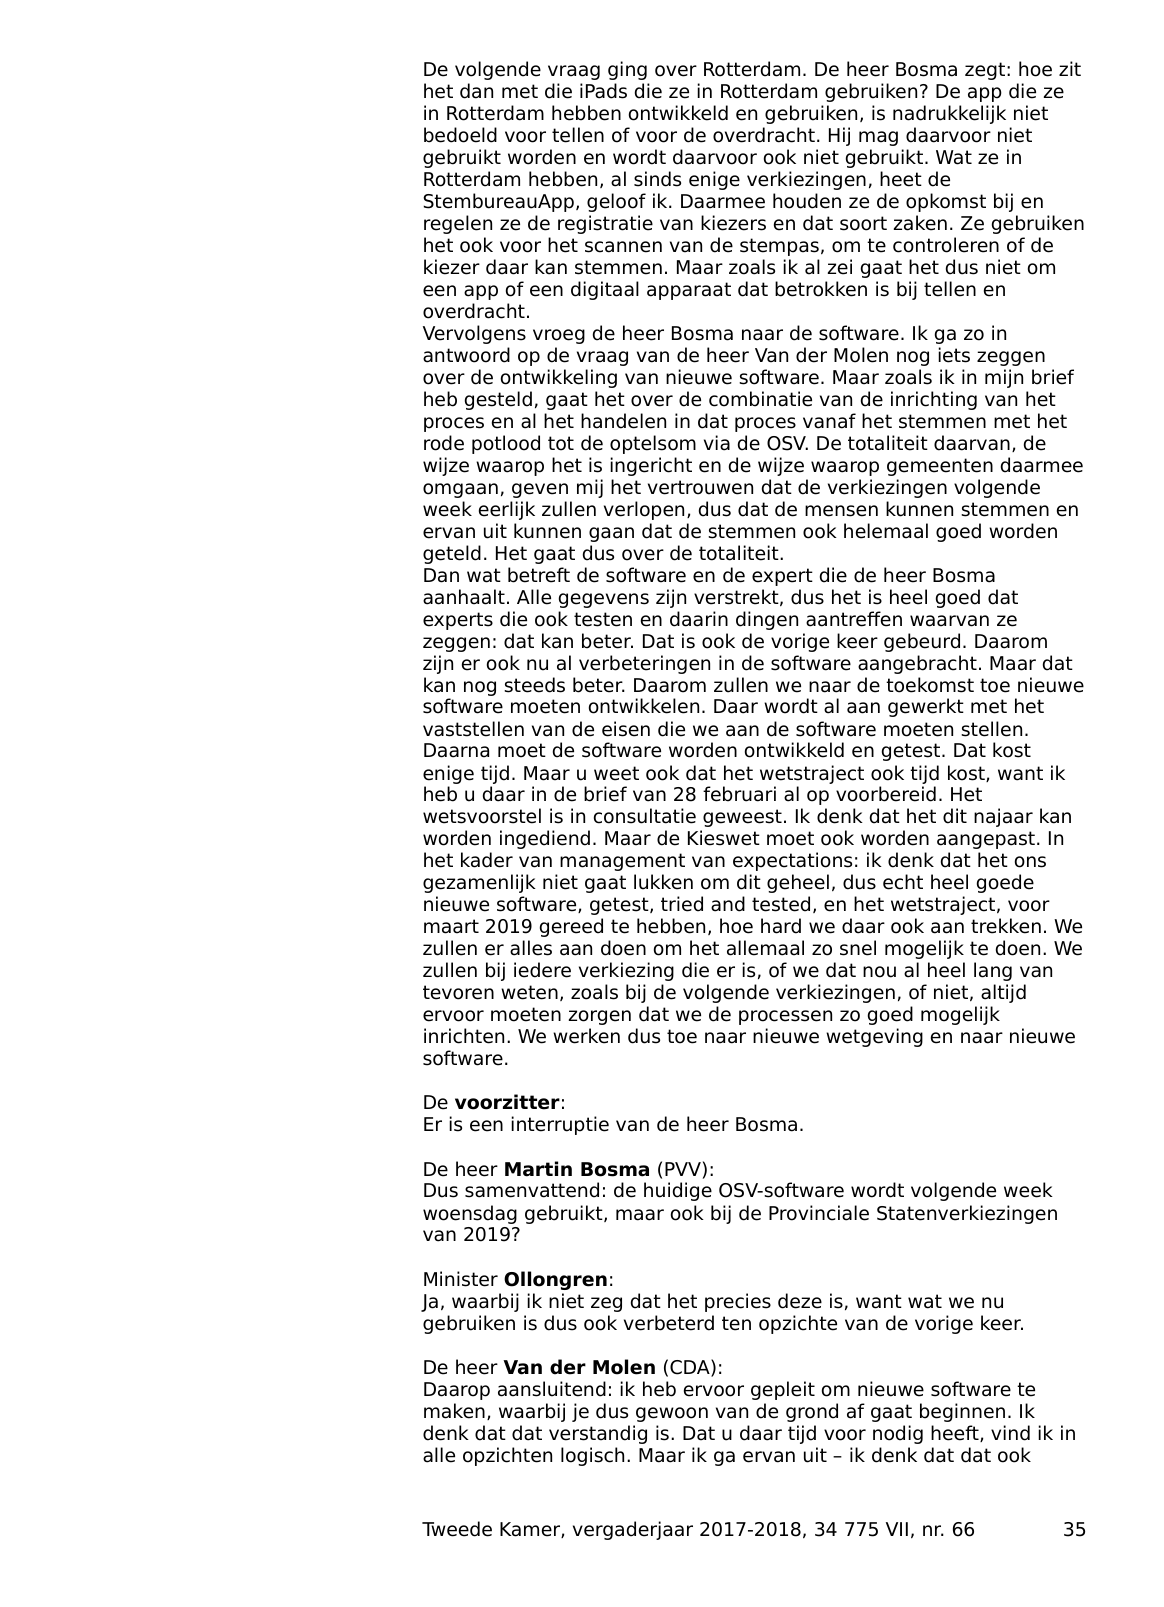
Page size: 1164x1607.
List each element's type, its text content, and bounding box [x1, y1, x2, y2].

text De heer Van der Molen (CDA): [422, 1357, 1087, 1379]
text Vervolgens vroeg de heer Bosma naar de software. Ik ga zo in antwoord op de vraag van de heer Van der Molen nog iets zeggen over de ontwikkeling van nieuwe software. Maar zoals ik in mijn brief heb gesteld, gaat het over de combinatie van de inrichting van het proces en al het handelen in dat proces vanaf het stemmen met het rode potlood tot de optelsom via de OSV. De totaliteit daarvan, de wijze waarop het is ingericht en de wijze waarop gemeenten daarmee omgaan, geven mij het vertrouwen dat de verkiezingen volgende week eerlijk zullen verlopen, dus dat de mensen kunnen stemmen en ervan uit kunnen gaan dat de stemmen ook helemaal goed worden geteld. Het gaat dus over de totaliteit. [422, 323, 1087, 564]
text De voorzitter: [422, 1092, 1087, 1114]
text De heer Martin Bosma (PVV): [422, 1158, 1087, 1180]
text Dus samenvattend: de huidige OSV-software wordt volgende week woensdag gebruikt, maar ook bij de Provinciale Statenverkiezingen van 2019? [422, 1180, 1087, 1246]
text Ja, waarbij ik niet zeg dat het precies deze is, want wat we nu gebruiken is dus ook verbeterd ten opzichte van de vorige keer. [422, 1291, 1087, 1334]
text De volgende vraag ging over Rotterdam. De heer Bosma zegt: hoe zit het dan met die iPads die ze in Rotterdam gebruiken? De app die ze in Rotterdam hebben ontwikkeld en gebruiken, is nadrukkelijk niet bedoeld voor tellen of voor de overdracht. Hij mag daarvoor niet gebruikt worden en wordt daarvoor ook niet gebruikt. Wat ze in Rotterdam hebben, al sinds enige verkiezingen, heet de StembureauApp, geloof ik. Daarmee houden ze de opkomst bij en regelen ze de registratie van kiezers en dat soort zaken. Ze gebruiken het ook voor het scannen van de stempas, om te controleren of de kiezer daar kan stemmen. Maar zoals ik al zei gaat het dus niet om een app of een digitaal apparaat dat betrokken is bij tellen en overdracht. [422, 59, 1087, 323]
text Minister Ollongren: [422, 1268, 1087, 1291]
text Daarop aansluitend: ik heb ervoor gepleit om nieuwe software te maken, waarbij je dus gewoon van de grond af gaat beginnen. Ik denk dat dat verstandig is. Dat u daar tijd voor nodig heeft, vind ik in alle opzichten logisch. Maar ik ga ervan uit – ik denk dat dat ook [422, 1379, 1087, 1467]
text Er is een interruptie van de heer Bosma. [422, 1114, 1087, 1136]
text Dan wat betreft de software en de expert die de heer Bosma aanhaalt. Alle gegevens zijn verstrekt, dus het is heel goed dat experts die ook testen en daarin dingen aantreffen waarvan ze zeggen: dat kan beter. Dat is ook de vorige keer gebeurd. Daarom zijn er ook nu al verbeteringen in de software aangebracht. Maar dat kan nog steeds beter. Daarom zullen we naar de toekomst toe nieuwe software moeten ontwikkelen. Daar wordt al aan gewerkt met het vaststellen van de eisen die we aan de software moeten stellen. Daarna moet de software worden ontwikkeld en getest. Dat kost enige tijd. Maar u weet ook dat het wetstraject ook tijd kost, want ik heb u daar in de brief van 28 februari al op voorbereid. Het wetsvoorstel is in consultatie geweest. Ik denk dat het dit najaar kan worden ingediend. Maar de Kieswet moet ook worden aangepast. In het kader van management van expectations: ik denk dat het ons gezamenlijk niet gaat lukken om dit geheel, dus echt heel goede nieuwe software, getest, tried and tested, en het wetstraject, voor maart 2019 gereed te hebben, hoe hard we daar ook aan trekken. We zullen er alles aan doen om het allemaal zo snel mogelijk te doen. We zullen bij iedere verkiezing die er is, of we dat nou al heel lang van tevoren weten, zoals bij de volgende verkiezingen, of niet, altijd ervoor moeten zorgen dat we de processen zo goed mogelijk inrichten. We werken dus toe naar nieuwe wetgeving en naar nieuwe software. [422, 564, 1087, 1070]
